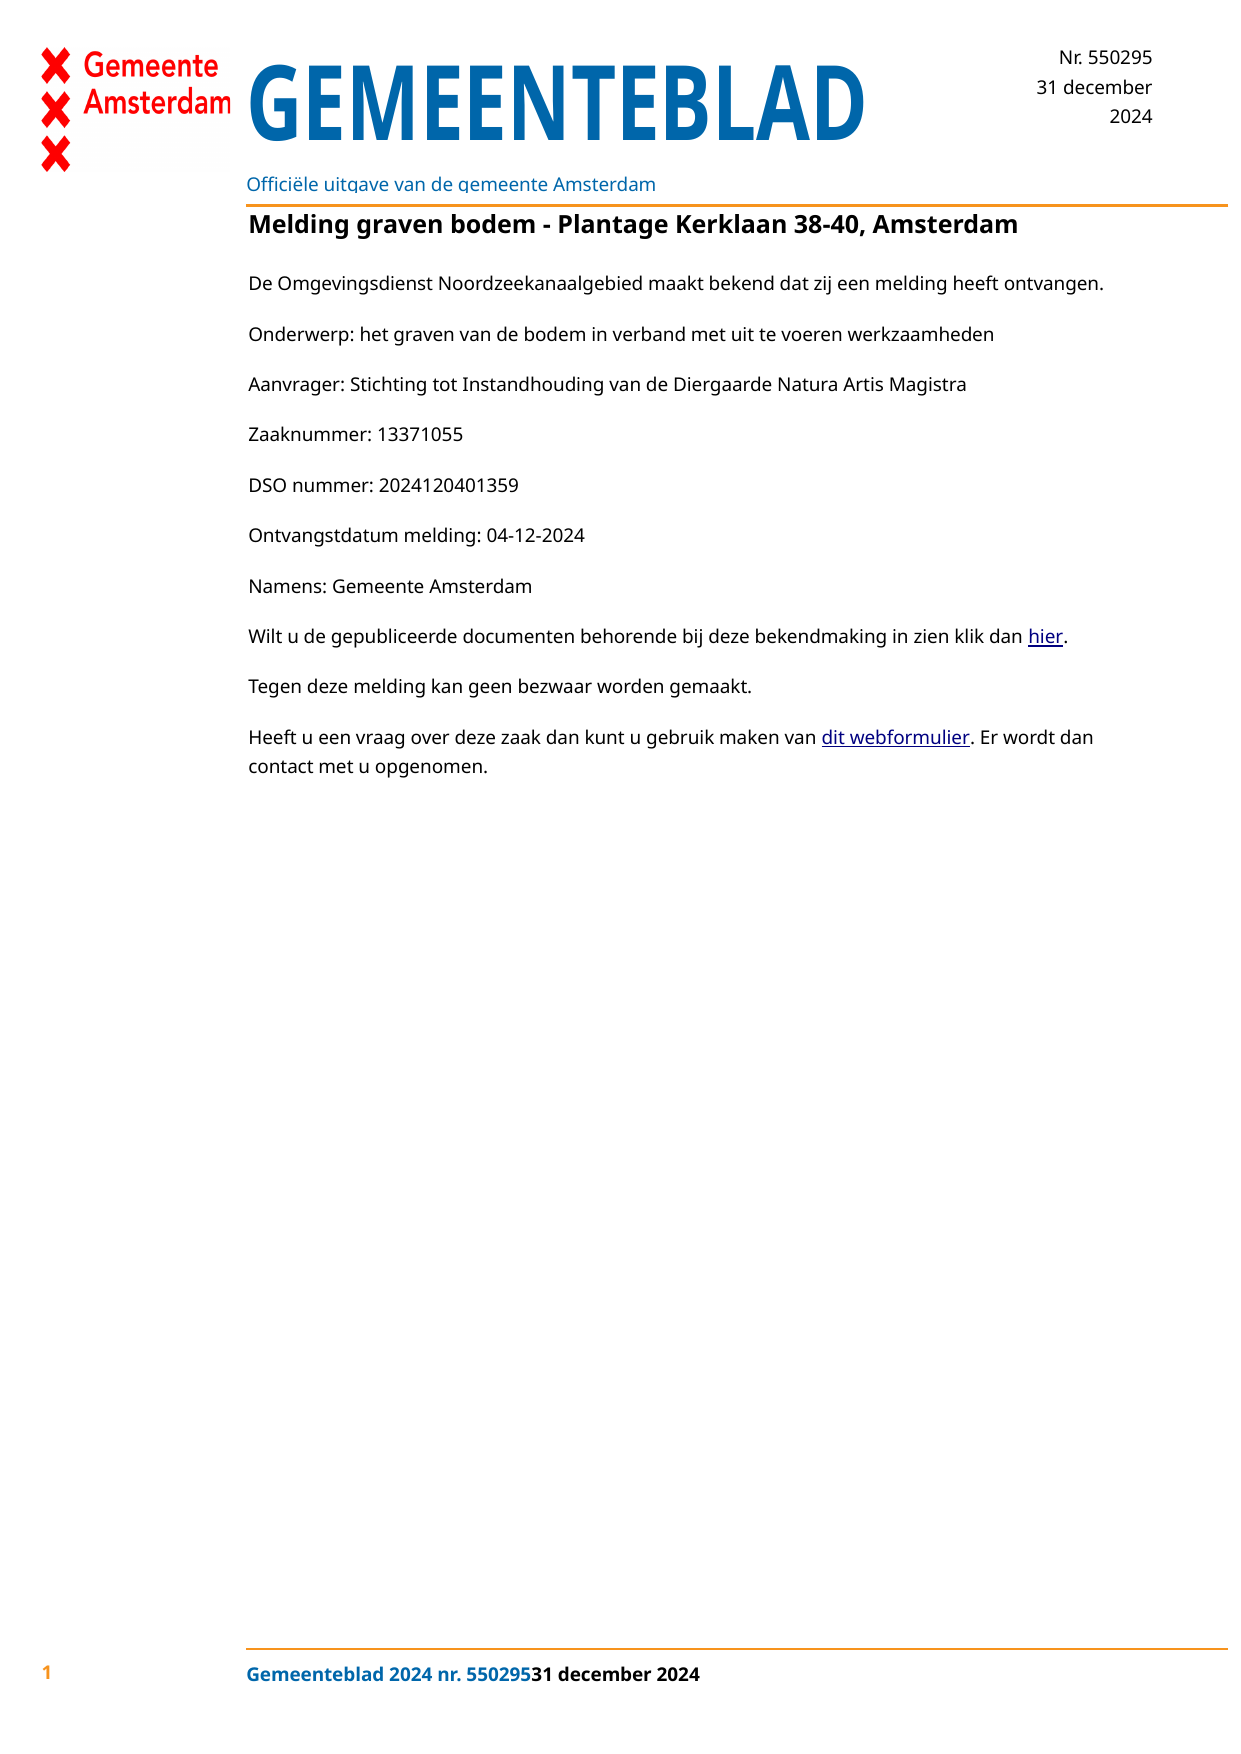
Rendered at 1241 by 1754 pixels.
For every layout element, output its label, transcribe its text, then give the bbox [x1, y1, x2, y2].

text Aanvrager: Stichting tot Instandhouding van de Diergaarde Natura Artis Magistra [248, 371, 1152, 397]
picture [41, 47, 231, 172]
text Melding graven bodem - Plantage Kerklaan 38-40, Amsterdam [248, 207, 1152, 241]
text DSO nummer: 2024120401359 [248, 472, 1152, 498]
text Onderwerp: het graven van de bodem in verband met uit te voeren werkzaamheden [248, 321, 1152, 346]
text Namens: Gemeente Amsterdam [248, 573, 1152, 598]
text Tegen deze melding kan geen bezwaar worden gemaakt. [248, 674, 1152, 699]
text De Omgevingsdienst Noordzeekanaalgebied maakt bekend dat zij een melding heeft ontvangen. [248, 270, 1152, 296]
text Heeft u een vraag over deze zaak dan kunt u gebruik maken van dit webformulier. Er wordt dan contact met u opgenomen. [248, 724, 1152, 779]
text Zaaknummer: 13371055 [248, 422, 1152, 447]
text Wilt u de gepubliceerde documenten behorende bij deze bekendmaking in zien klik dan hier. [248, 623, 1152, 649]
text Ontvangstdatum melding: 04-12-2024 [248, 522, 1152, 548]
